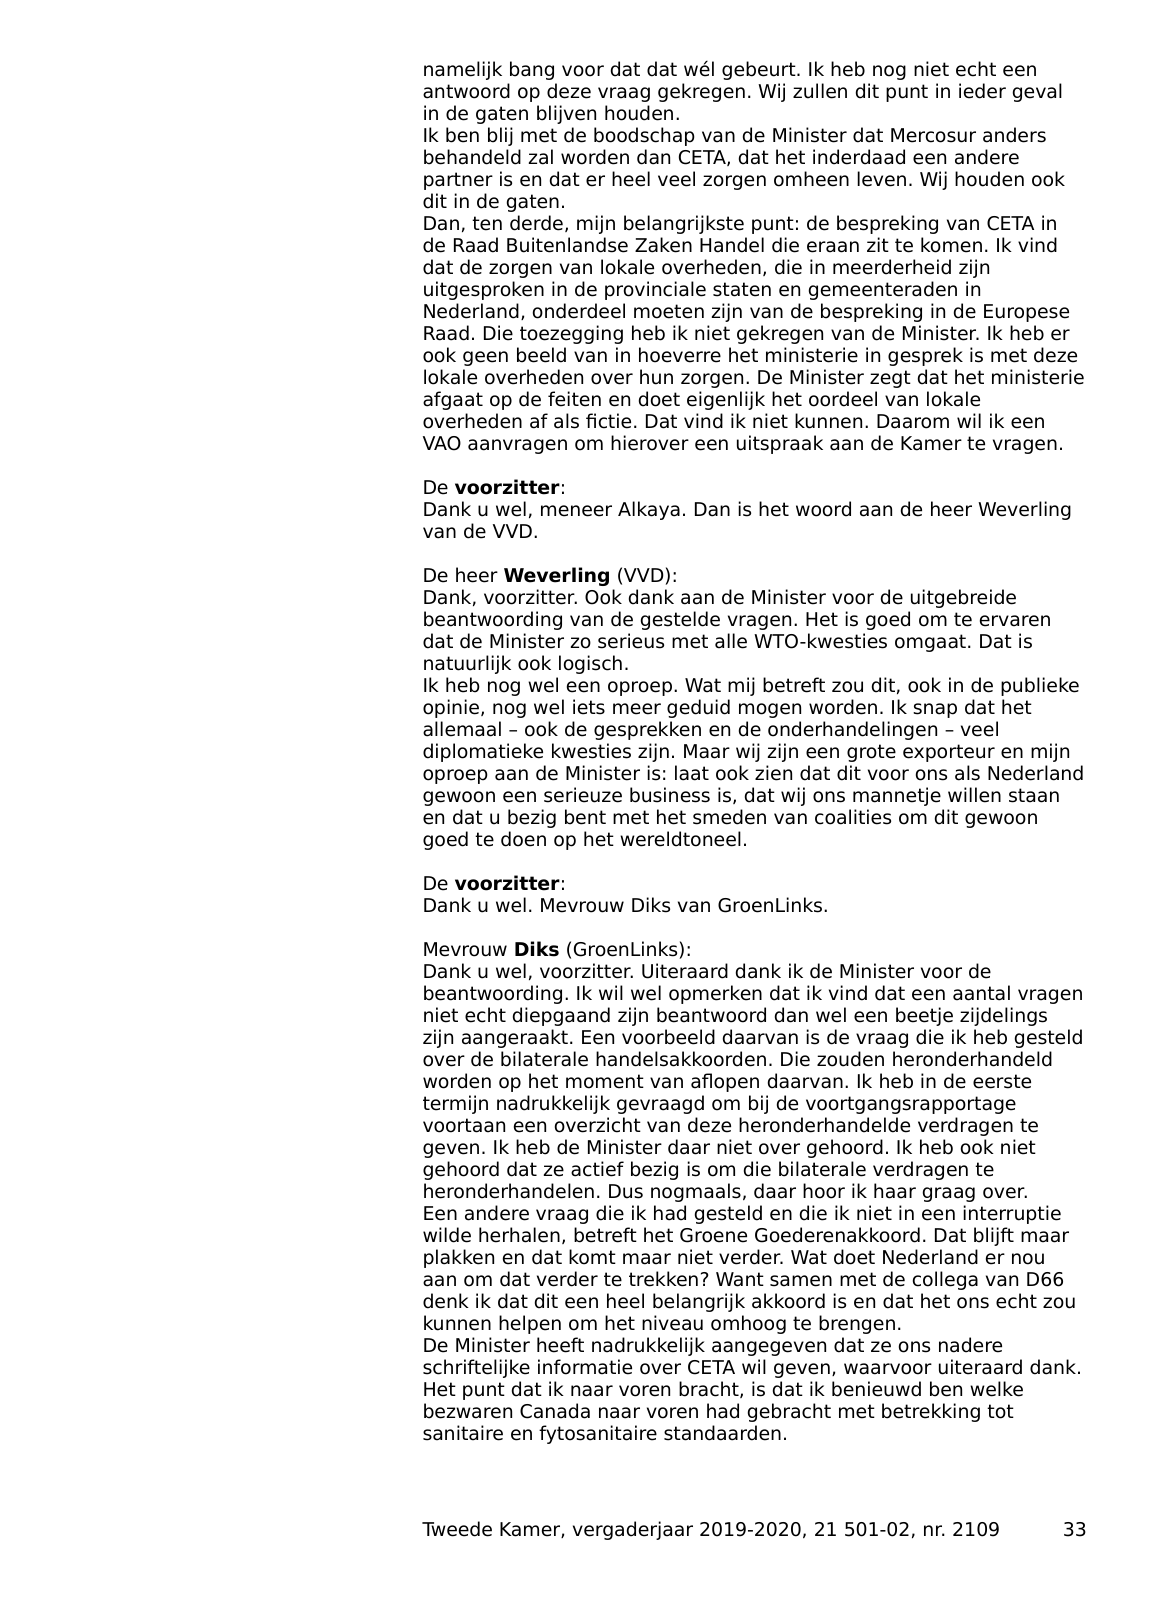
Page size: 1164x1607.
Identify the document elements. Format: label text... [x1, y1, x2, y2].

text Dank u wel. Mevrouw Diks van GroenLinks. [422, 895, 1087, 917]
text Dank u wel, voorzitter. Uiteraard dank ik de Minister voor de beantwoording. Ik wil wel opmerken dat ik vind dat een aantal vragen niet echt diepgaand zijn beantwoord dan wel een beetje zijdelings zijn aangeraakt. Een voorbeeld daarvan is de vraag die ik heb gesteld over de bilaterale handelsakkoorden. Die zouden heronderhandeld worden op het moment van aflopen daarvan. Ik heb in de eerste termijn nadrukkelijk gevraagd om bij de voortgangsrapportage voortaan een overzicht van deze heronderhandelde verdragen te geven. Ik heb de Minister daar niet over gehoord. Ik heb ook niet gehoord dat ze actief bezig is om die bilaterale verdragen te heronderhandelen. Dus nogmaals, daar hoor ik haar graag over. [422, 961, 1087, 1203]
text De voorzitter: [422, 873, 1087, 895]
text De Minister heeft nadrukkelijk aangegeven dat ze ons nadere schriftelijke informatie over CETA wil geven, waarvoor uiteraard dank. Het punt dat ik naar voren bracht, is dat ik benieuwd ben welke bezwaren Canada naar voren had gebracht met betrekking tot sanitaire en fytosanitaire standaarden. [422, 1335, 1087, 1444]
text Ik ben blij met de boodschap van de Minister dat Mercosur anders behandeld zal worden dan CETA, dat het inderdaad een andere partner is en dat er heel veel zorgen omheen leven. Wij houden ook dit in de gaten. [422, 125, 1087, 213]
text De heer Weverling (VVD): [422, 565, 1087, 587]
text Dank, voorzitter. Ook dank aan de Minister voor de uitgebreide beantwoording van de gestelde vragen. Het is goed om te ervaren dat de Minister zo serieus met alle WTO-kwesties omgaat. Dat is natuurlijk ook logisch. [422, 587, 1087, 675]
text De voorzitter: [422, 477, 1087, 499]
text Mevrouw Diks (GroenLinks): [422, 939, 1087, 961]
text namelijk bang voor dat dat wél gebeurt. Ik heb nog niet echt een antwoord op deze vraag gekregen. Wij zullen dit punt in ieder geval in de gaten blijven houden. [422, 59, 1087, 125]
text Dan, ten derde, mijn belangrijkste punt: de bespreking van CETA in de Raad Buitenlandse Zaken Handel die eraan zit te komen. Ik vind dat de zorgen van lokale overheden, die in meerderheid zijn uitgesproken in de provinciale staten en gemeenteraden in Nederland, onderdeel moeten zijn van de bespreking in de Europese Raad. Die toezegging heb ik niet gekregen van de Minister. Ik heb er ook geen beeld van in hoeverre het ministerie in gesprek is met deze lokale overheden over hun zorgen. De Minister zegt dat het ministerie afgaat op de feiten en doet eigenlijk het oordeel van lokale overheden af als fictie. Dat vind ik niet kunnen. Daarom wil ik een VAO aanvragen om hierover een uitspraak aan de Kamer te vragen. [422, 213, 1087, 455]
text Ik heb nog wel een oproep. Wat mij betreft zou dit, ook in de publieke opinie, nog wel iets meer geduid mogen worden. Ik snap dat het allemaal – ook de gesprekken en de onderhandelingen – veel diplomatieke kwesties zijn. Maar wij zijn een grote exporteur en mijn oproep aan de Minister is: laat ook zien dat dit voor ons als Nederland gewoon een serieuze business is, dat wij ons mannetje willen staan en dat u bezig bent met het smeden van coalities om dit gewoon goed te doen op het wereldtoneel. [422, 675, 1087, 851]
text Dank u wel, meneer Alkaya. Dan is het woord aan de heer Weverling van de VVD. [422, 499, 1087, 543]
text Een andere vraag die ik had gesteld en die ik niet in een interruptie wilde herhalen, betreft het Groene Goederenakkoord. Dat blijft maar plakken en dat komt maar niet verder. Wat doet Nederland er nou aan om dat verder te trekken? Want samen met de collega van D66 denk ik dat dit een heel belangrijk akkoord is en dat het ons echt zou kunnen helpen om het niveau omhoog te brengen. [422, 1203, 1087, 1335]
